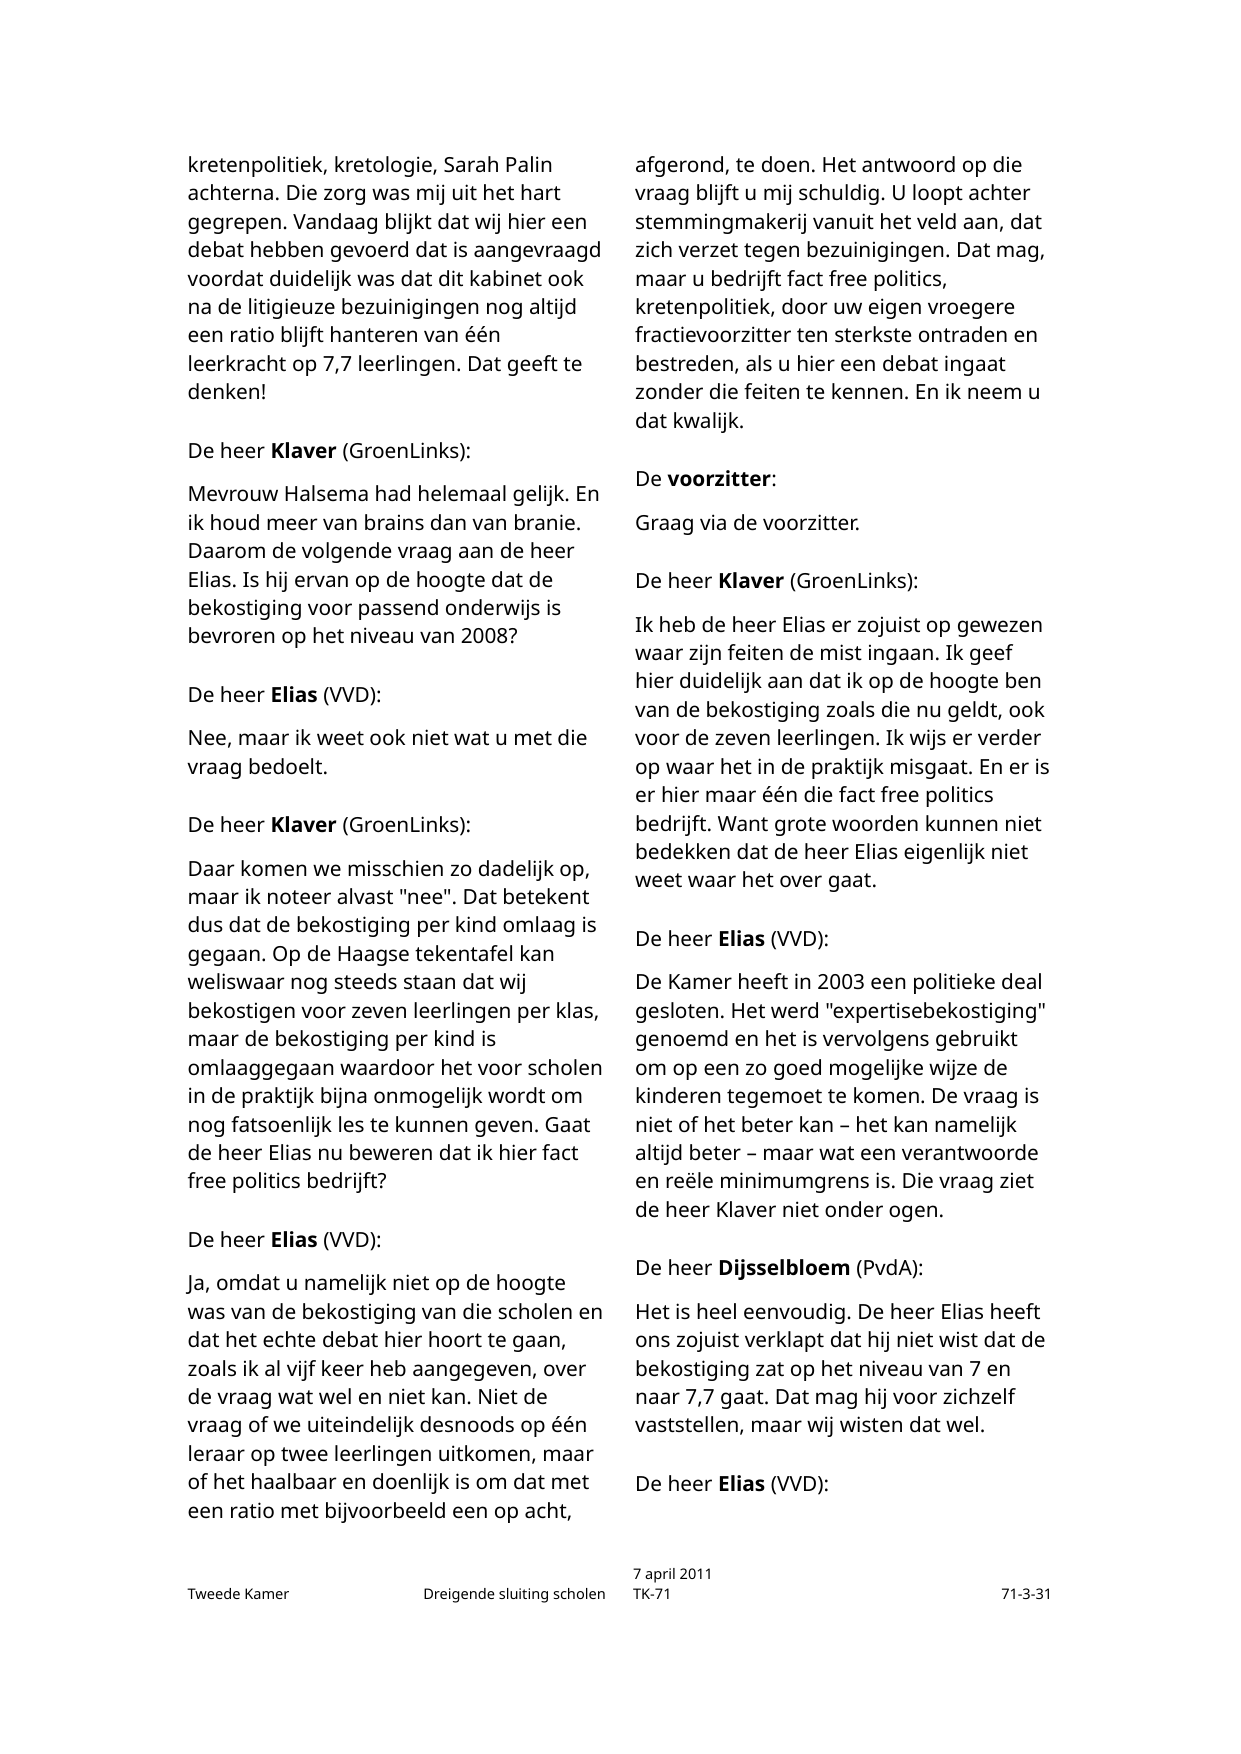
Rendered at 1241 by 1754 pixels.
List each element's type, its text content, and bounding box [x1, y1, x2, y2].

text De voorzitter: [635, 464, 1053, 493]
text Het is heel eenvoudig. De heer Elias heeft ons zojuist verklapt dat hij niet wist dat de bekostiging zat op het niveau van 7 en naar 7,7 gaat. Dat mag hij voor zichzelf vaststellen, maar wij wisten dat wel. [635, 1297, 1053, 1439]
text kretenpolitiek, kretologie, Sarah Palin achterna. Die zorg was mij uit het hart gegrepen. Vandaag blijkt dat wij hier een debat hebben gevoerd dat is aangevraagd voordat duidelijk was dat dit kabinet ook na de litigieuze bezuinigingen nog altijd een ratio blijft hanteren van één leerkracht op 7,7 leerlingen. Dat geeft te denken! [187, 150, 605, 406]
text Ik heb de heer Elias er zojuist op gewezen waar zijn feiten de mist ingaan. Ik geef hier duidelijk aan dat ik op de hoogte ben van de bekostiging zoals die nu geldt, ook voor de zeven leerlingen. Ik wijs er verder op waar het in de praktijk misgaat. En er is er hier maar één die fact free politics bedrijft. Want grote woorden kunnen niet bedekken dat de heer Elias eigenlijk niet weet waar het over gaat. [635, 610, 1053, 894]
text De heer Dijsselbloem (PvdA): [635, 1253, 1053, 1282]
text De Kamer heeft in 2003 een politieke deal gesloten. Het werd "expertisebekostiging" genoemd en het is vervolgens gebruikt om op een zo goed mogelijke wijze de kinderen tegemoet te komen. De vraag is niet of het beter kan – het kan namelijk altijd beter – maar wat een verantwoorde en reële minimumgrens is. Die vraag ziet de heer Klaver niet onder ogen. [635, 967, 1053, 1223]
text De heer Elias (VVD): [187, 1225, 605, 1253]
text De heer Klaver (GroenLinks): [187, 436, 605, 464]
text De heer Klaver (GroenLinks): [187, 810, 605, 839]
text Daar komen we misschien zo dadelijk op, maar ik noteer alvast "nee". Dat betekent dus dat de bekostiging per kind omlaag is gegaan. Op de Haagse tekentafel kan weliswaar nog steeds staan dat wij bekostigen voor zeven leerlingen per klas, maar de bekostiging per kind is omlaaggegaan waardoor het voor scholen in de praktijk bijna onmogelijk wordt om nog fatsoenlijk les te kunnen geven. Gaat de heer Elias nu beweren dat ik hier fact free politics bedrijft? [187, 854, 605, 1195]
text De heer Elias (VVD): [635, 924, 1053, 952]
text afgerond, te doen. Het antwoord op die vraag blijft u mij schuldig. U loopt achter stemmingmakerij vanuit het veld aan, dat zich verzet tegen bezuinigingen. Dat mag, maar u bedrijft fact free politics, kretenpolitiek, door uw eigen vroegere fractievoorzitter ten sterkste ontraden en bestreden, als u hier een debat ingaat zonder die feiten te kennen. En ik neem u dat kwalijk. [635, 150, 1053, 434]
text Mevrouw Halsema had helemaal gelijk. En ik houd meer van brains dan van branie. Daarom de volgende vraag aan de heer Elias. Is hij ervan op de hoogte dat de bekostiging voor passend onderwijs is bevroren op het niveau van 2008? [187, 479, 605, 650]
text De heer Elias (VVD): [635, 1469, 1053, 1497]
text Nee, maar ik weet ook niet wat u met die vraag bedoelt. [187, 723, 605, 780]
text De heer Elias (VVD): [187, 680, 605, 708]
text De heer Klaver (GroenLinks): [635, 566, 1053, 595]
text Ja, omdat u namelijk niet op de hoogte was van de bekostiging van die scholen en dat het echte debat hier hoort te gaan, zoals ik al vijf keer heb aangegeven, over de vraag wat wel en niet kan. Niet de vraag of we uiteindelijk desnoods op één leraar op twee leerlingen uitkomen, maar of het haalbaar en doenlijk is om dat met een ratio met bijvoorbeeld een op acht, [187, 1268, 605, 1524]
text Graag via de voorzitter. [635, 508, 1053, 536]
